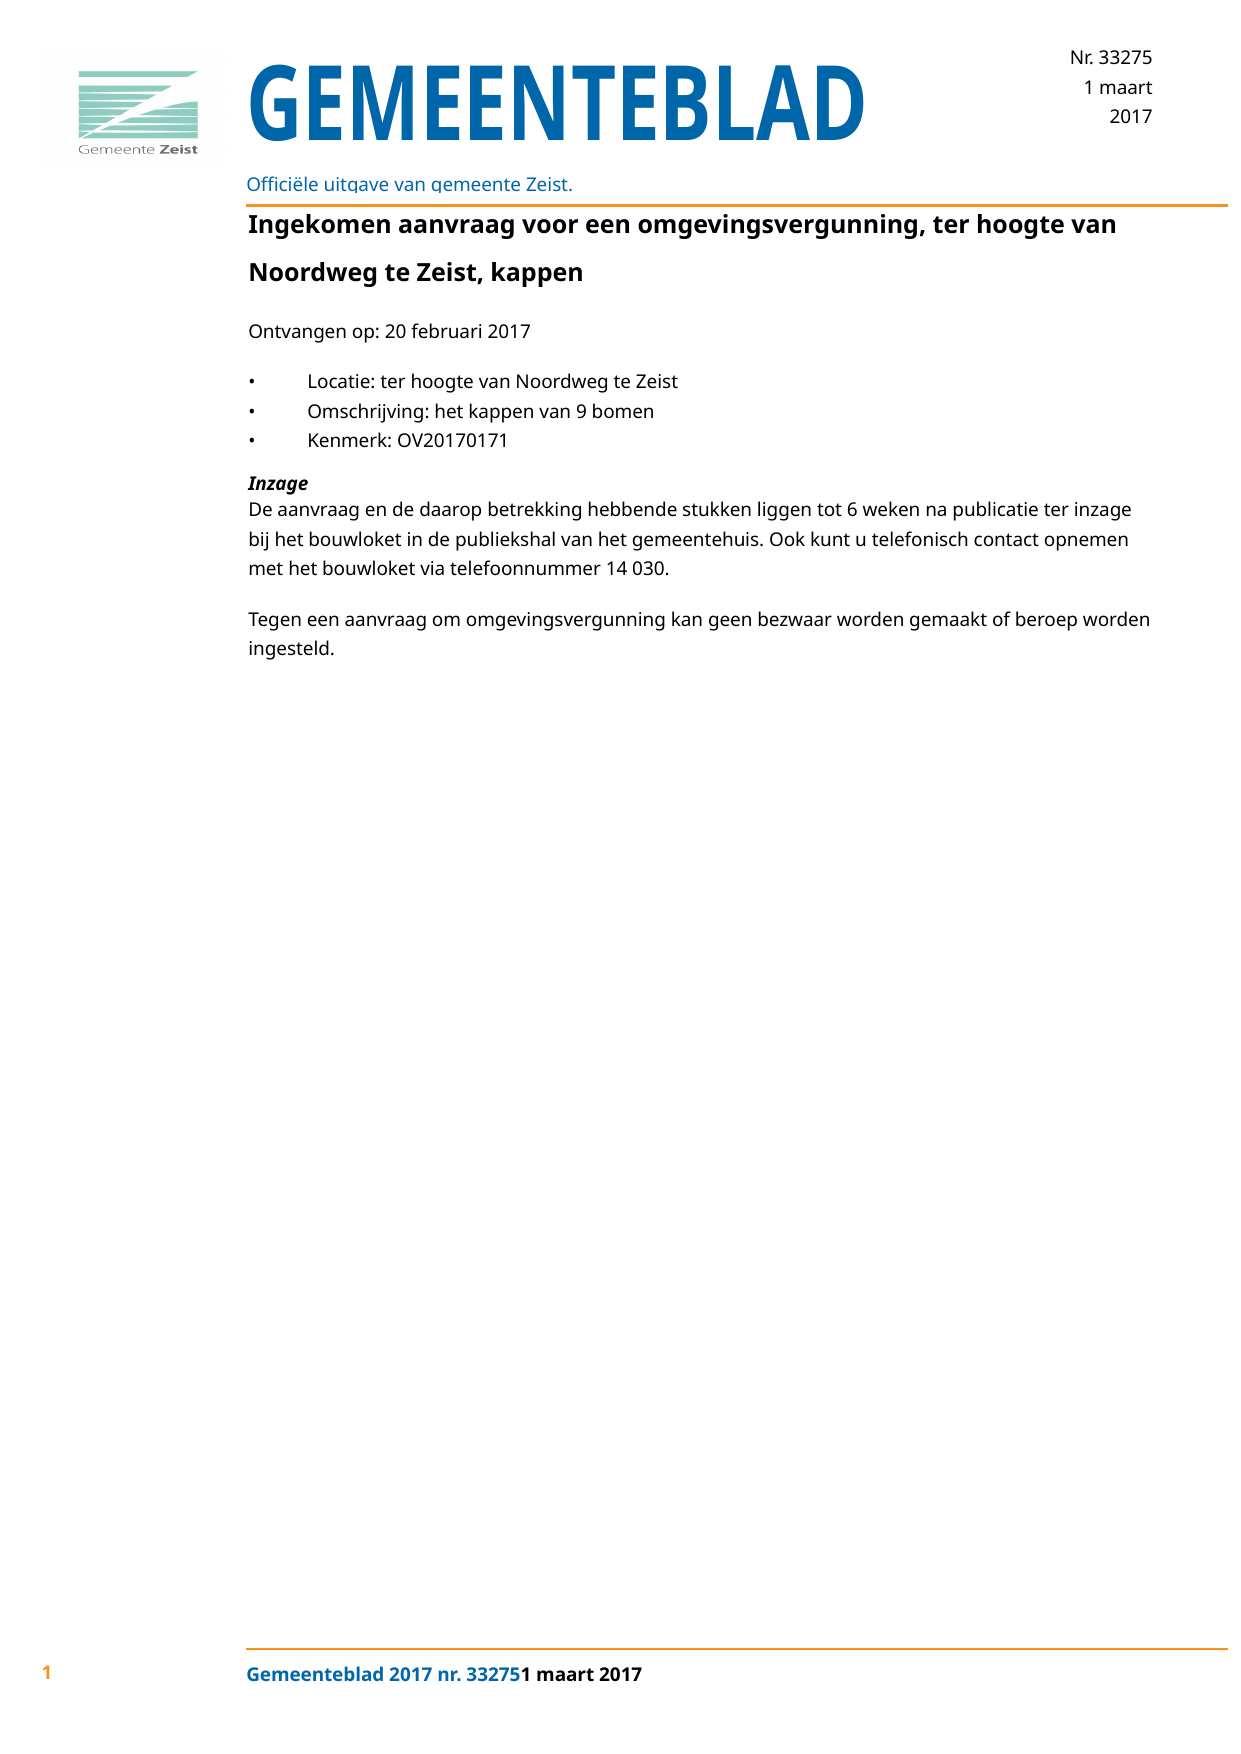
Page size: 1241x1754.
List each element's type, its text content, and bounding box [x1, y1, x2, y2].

text Tegen een aanvraag om omgevingsvergunning kan geen bezwaar worden gemaakt of beroep worden ingesteld. [248, 606, 1152, 661]
text De aanvraag en de daarop betrekking hebbende stukken liggen tot 6 weken na publicatie ter inzage bij het bouwloket in de publiekshal van het gemeentehuis. Ook kunt u telefonisch contact opnemen met het bouwloket via telefoonnummer 14 030. [248, 496, 1152, 581]
text Ingekomen aanvraag voor een omgevingsvergunning, ter hoogte van Noordweg te Zeist, kappen [248, 207, 1152, 288]
text Ontvangen op: 20 februari 2017 [248, 318, 1152, 344]
list Kenmerk: OV20170171 [248, 427, 1152, 453]
picture [41, 47, 231, 172]
list Locatie: ter hoogte van Noordweg te Zeist [248, 368, 1152, 394]
list Omschrijving: het kappen van 9 bomen [248, 398, 1152, 424]
text Inzage [248, 471, 1152, 496]
